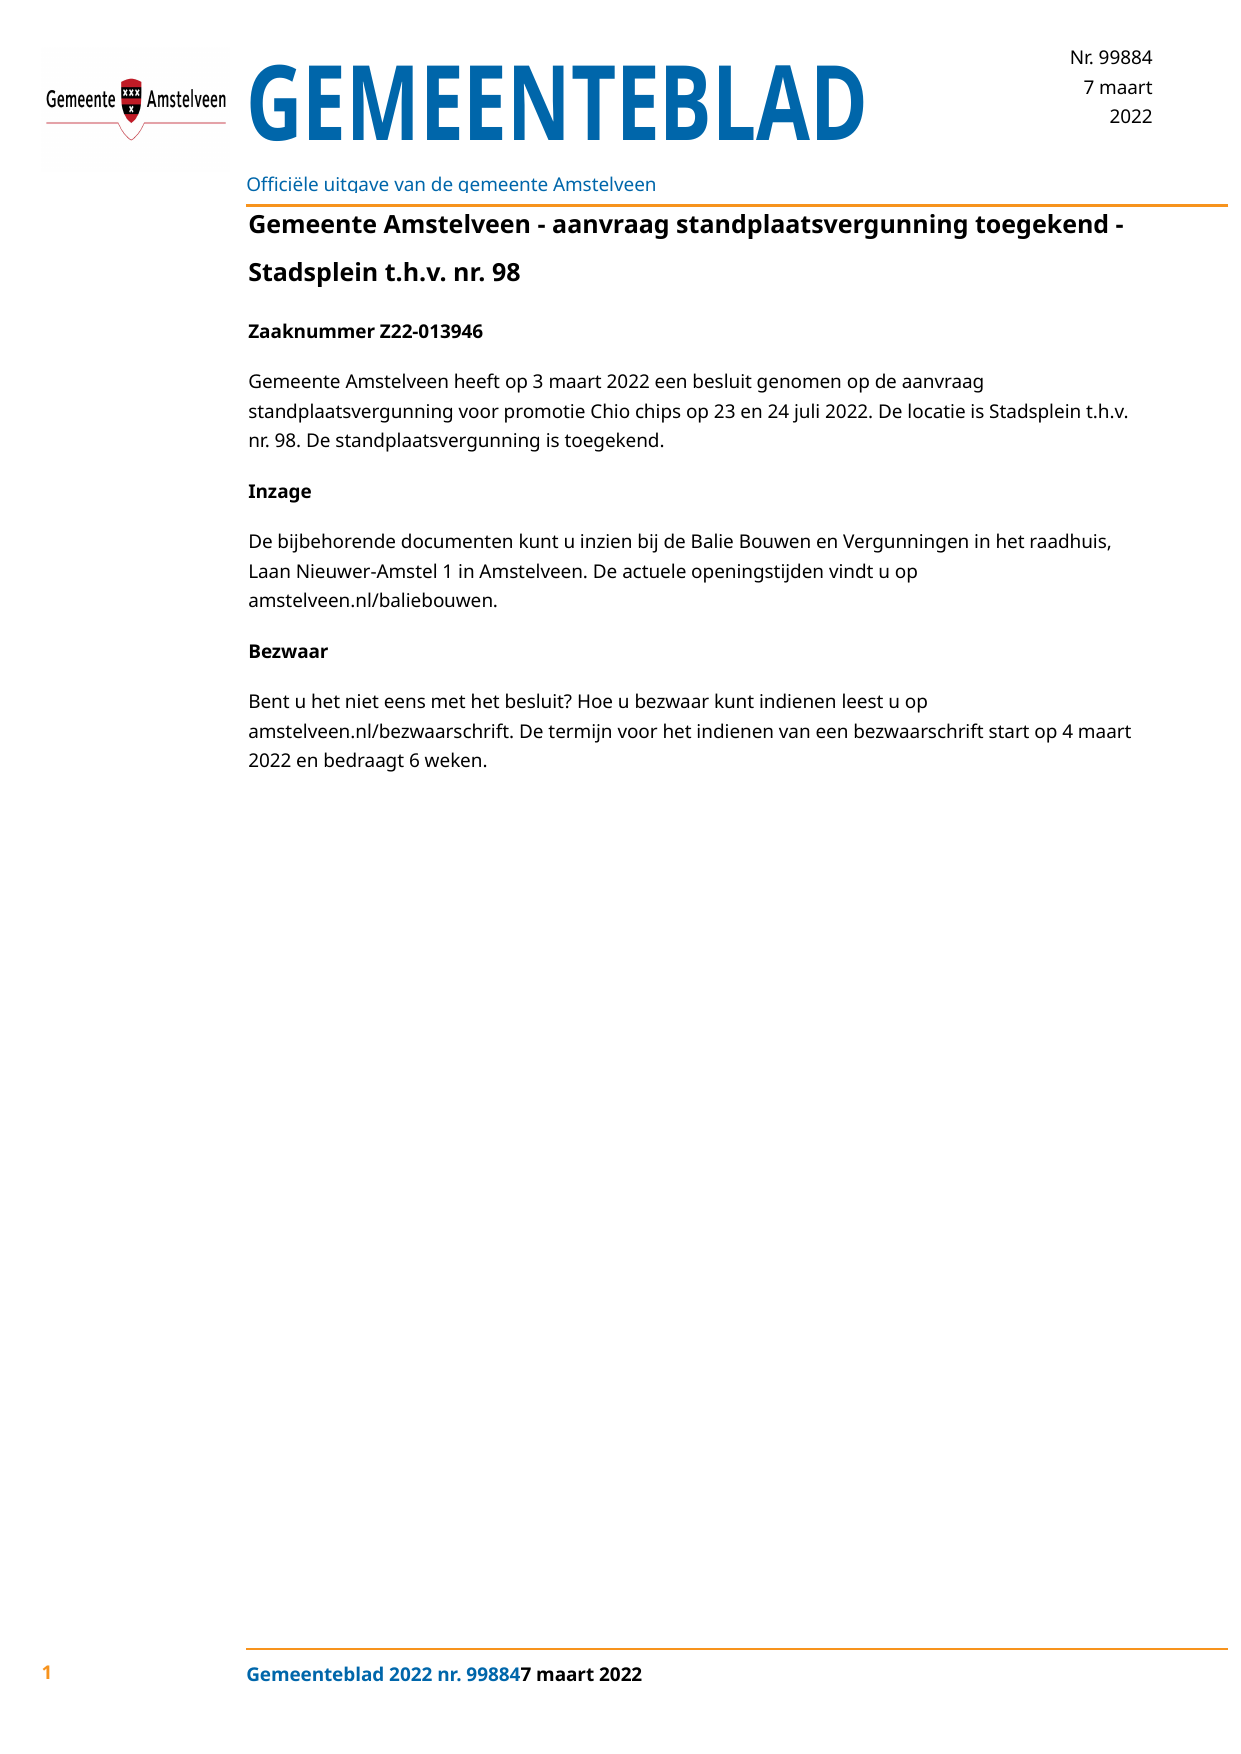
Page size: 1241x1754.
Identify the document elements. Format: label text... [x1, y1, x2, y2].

text Inzage [248, 478, 1152, 504]
text Bezwaar [248, 638, 1152, 664]
text Gemeente Amstelveen heeft op 3 maart 2022 een besluit genomen op de aanvraag standplaatsvergunning voor promotie Chio chips op 23 en 24 juli 2022. De locatie is Stadsplein t.h.v. nr. 98. De standplaatsvergunning is toegekend. [248, 368, 1152, 453]
text Bent u het niet eens met het besluit? Hoe u bezwaar kunt indienen leest u op amstelveen.nl/bezwaarschrift. De termijn voor het indienen van een bezwaarschrift start op 4 maart 2022 en bedraagt 6 weken. [248, 688, 1152, 773]
text Zaaknummer Z22-013946 [248, 318, 1152, 344]
picture [41, 47, 231, 172]
text Gemeente Amstelveen - aanvraag standplaatsvergunning toegekend - Stadsplein t.h.v. nr. 98 [248, 207, 1152, 288]
text De bijbehorende documenten kunt u inzien bij de Balie Bouwen en Vergunningen in het raadhuis, Laan Nieuwer-Amstel 1 in Amstelveen. De actuele openingstijden vindt u op amstelveen.nl/baliebouwen. [248, 528, 1152, 613]
